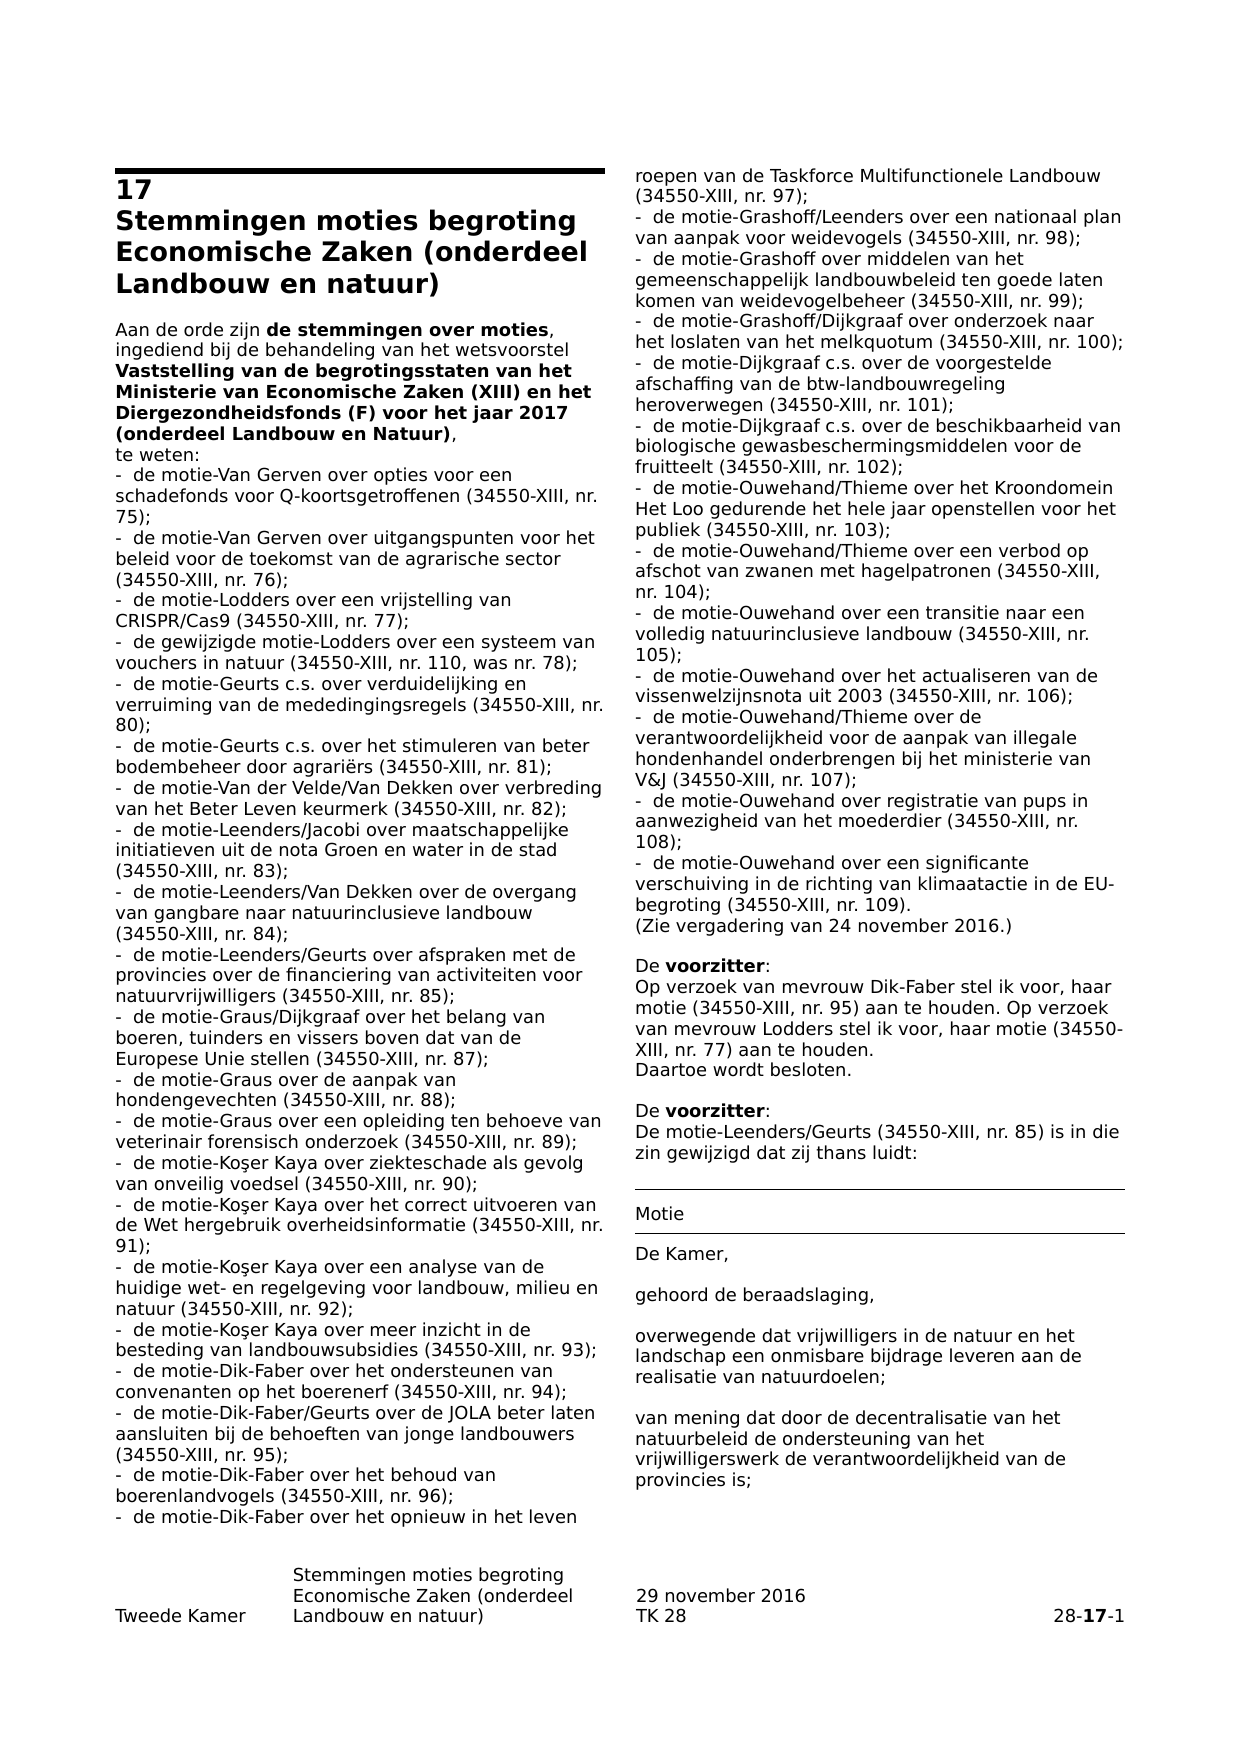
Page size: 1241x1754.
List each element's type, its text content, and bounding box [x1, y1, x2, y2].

list de motie-Dik-Faber/Geurts over de JOLA beter laten aansluiten bij de behoeften van jonge landbouwers (34550-XIII, nr. 95); [115, 1403, 605, 1465]
list de motie-Dijkgraaf c.s. over de beschikbaarheid van biologische gewasbeschermingsmiddelen voor de fruitteelt (34550-XIII, nr. 102); [635, 415, 1125, 478]
list de motie-Van Gerven over opties voor een schadefonds voor Q-koortsgetroffenen (34550-XIII, nr. 75); [115, 465, 605, 528]
text Op verzoek van mevrouw Dik-Faber stel ik voor, haar motie (34550-XIII, nr. 95) aan te houden. Op verzoek van mevrouw Lodders stel ik voor, haar motie (34550-XIII, nr. 77) aan te houden. [635, 977, 1125, 1060]
text De motie-Leenders/Geurts (34550-XIII, nr. 85) is in die zin gewijzigd dat zij thans luidt: [635, 1122, 1125, 1163]
list de motie-Ouwehand/Thieme over de verantwoordelijkheid voor de aanpak van illegale hondenhandel onderbrengen bij het ministerie van V&J (34550-XIII, nr. 107); [635, 707, 1125, 790]
text (Zie vergadering van 24 november 2016.) [635, 915, 1125, 936]
list de motie-Koşer Kaya over ziekteschade als gevolg van onveilig voedsel (34550-XIII, nr. 90); [115, 1153, 605, 1194]
list de motie-Koşer Kaya over het correct uitvoeren van de Wet hergebruik overheidsinformatie (34550-XIII, nr. 91); [115, 1194, 605, 1257]
list de motie-Leenders/Geurts over afspraken met de provincies over de financiering van activiteiten voor natuurvrijwilligers (34550-XIII, nr. 85); [115, 944, 605, 1007]
list de motie-Grashoff over middelen van het gemeenschappelijk landbouwbeleid ten goede laten komen van weidevogelbeheer (34550-XIII, nr. 99); [635, 249, 1125, 311]
text De Kamer, [635, 1244, 1125, 1265]
list de motie-Geurts c.s. over het stimuleren van beter bodembeheer door agrariërs (34550-XIII, nr. 81); [115, 736, 605, 778]
text Aan de orde zijn de stemmingen over moties, ingediend bij de behandeling van het wetsvoorstel Vaststelling van de begrotingsstaten van het Ministerie van Economische Zaken (XIII) en het Diergezondheidsfonds (F) voor het jaar 2017 (onderdeel Landbouw en Natuur), [115, 319, 605, 444]
list de motie-Graus over een opleiding ten behoeve van veterinair forensisch onderzoek (34550-XIII, nr. 89); [115, 1111, 605, 1153]
list de motie-Van Gerven over uitgangspunten voor het beleid voor de toekomst van de agrarische sector (34550-XIII, nr. 76); [115, 528, 605, 590]
list de motie-Dijkgraaf c.s. over de voorgestelde afschaffing van de btw-landbouwregeling heroverwegen (34550-XIII, nr. 101); [635, 353, 1125, 415]
list de motie-Geurts c.s. over verduidelijking en verruiming van de mededingingsregels (34550-XIII, nr. 80); [115, 673, 605, 736]
text Motie [635, 1203, 1125, 1224]
list de motie-Lodders over een vrijstelling van CRISPR/Cas9 (34550-XIII, nr. 77); [115, 590, 605, 632]
list de motie-Ouwehand over registratie van pups in aanwezigheid van het moederdier (34550-XIII, nr. 108); [635, 790, 1125, 853]
list de motie-Graus/Dijkgraaf over het belang van boeren, tuinders en vissers boven dat van de Europese Unie stellen (34550-XIII, nr. 87); [115, 1007, 605, 1069]
list roepen van de Taskforce Multifunctionele Landbouw (34550-XIII, nr. 97); [635, 165, 1125, 207]
title 17 Stemmingen moties begroting Economische Zaken (onderdeel Landbouw en natuur) [115, 174, 605, 299]
text overwegende dat vrijwilligers in de natuur en het landschap een onmisbare bijdrage leveren aan de realisatie van natuurdoelen; [635, 1326, 1125, 1388]
list de motie-Ouwehand over een transitie naar een volledig natuurinclusieve landbouw (34550-XIII, nr. 105); [635, 603, 1125, 665]
text te weten: [115, 444, 605, 465]
text Daartoe wordt besloten. [635, 1060, 1125, 1081]
text De voorzitter: [635, 1101, 1125, 1122]
list de motie-Leenders/Van Dekken over de overgang van gangbare naar natuurinclusieve landbouw (34550-XIII, nr. 84); [115, 882, 605, 944]
list de motie-Koşer Kaya over meer inzicht in de besteding van landbouwsubsidies (34550-XIII, nr. 93); [115, 1319, 605, 1361]
list de motie-Ouwehand over een significante verschuiving in de richting van klimaatactie in de EU-begroting (34550-XIII, nr. 109). [635, 853, 1125, 915]
list de motie-Ouwehand over het actualiseren van de vissenwelzijnsnota uit 2003 (34550-XIII, nr. 106); [635, 665, 1125, 707]
list de motie-Ouwehand/Thieme over een verbod op afschot van zwanen met hagelpatronen (34550-XIII, nr. 104); [635, 540, 1125, 603]
text gehoord de beraadslaging, [635, 1285, 1125, 1306]
list de motie-Leenders/Jacobi over maatschappelijke initiatieven uit de nota Groen en water in de stad (34550-XIII, nr. 83); [115, 819, 605, 882]
list de motie-Koşer Kaya over een analyse van de huidige wet- en regelgeving voor landbouw, milieu en natuur (34550-XIII, nr. 92); [115, 1257, 605, 1319]
list de motie-Graus over de aanpak van hondengevechten (34550-XIII, nr. 88); [115, 1069, 605, 1111]
text van mening dat door de decentralisatie van het natuurbeleid de ondersteuning van het vrijwilligerswerk de verantwoordelijkheid van de provincies is; [635, 1408, 1125, 1491]
list de motie-Van der Velde/Van Dekken over verbreding van het Beter Leven keurmerk (34550-XIII, nr. 82); [115, 778, 605, 819]
list de motie-Dik-Faber over het behoud van boerenlandvogels (34550-XIII, nr. 96); [115, 1465, 605, 1507]
text De voorzitter: [635, 956, 1125, 977]
list de motie-Grashoff/Leenders over een nationaal plan van aanpak voor weidevogels (34550-XIII, nr. 98); [635, 207, 1125, 249]
list de motie-Dik-Faber over het ondersteunen van convenanten op het boerenerf (34550-XIII, nr. 94); [115, 1361, 605, 1403]
list de motie-Ouwehand/Thieme over het Kroondomein Het Loo gedurende het hele jaar openstellen voor het publiek (34550-XIII, nr. 103); [635, 478, 1125, 540]
list de motie-Grashoff/Dijkgraaf over onderzoek naar het loslaten van het melkquotum (34550-XIII, nr. 100); [635, 311, 1125, 353]
list de gewijzigde motie-Lodders over een systeem van vouchers in natuur (34550-XIII, nr. 110, was nr. 78); [115, 632, 605, 673]
list de motie-Dik-Faber over het opnieuw in het leven [115, 1507, 605, 1528]
